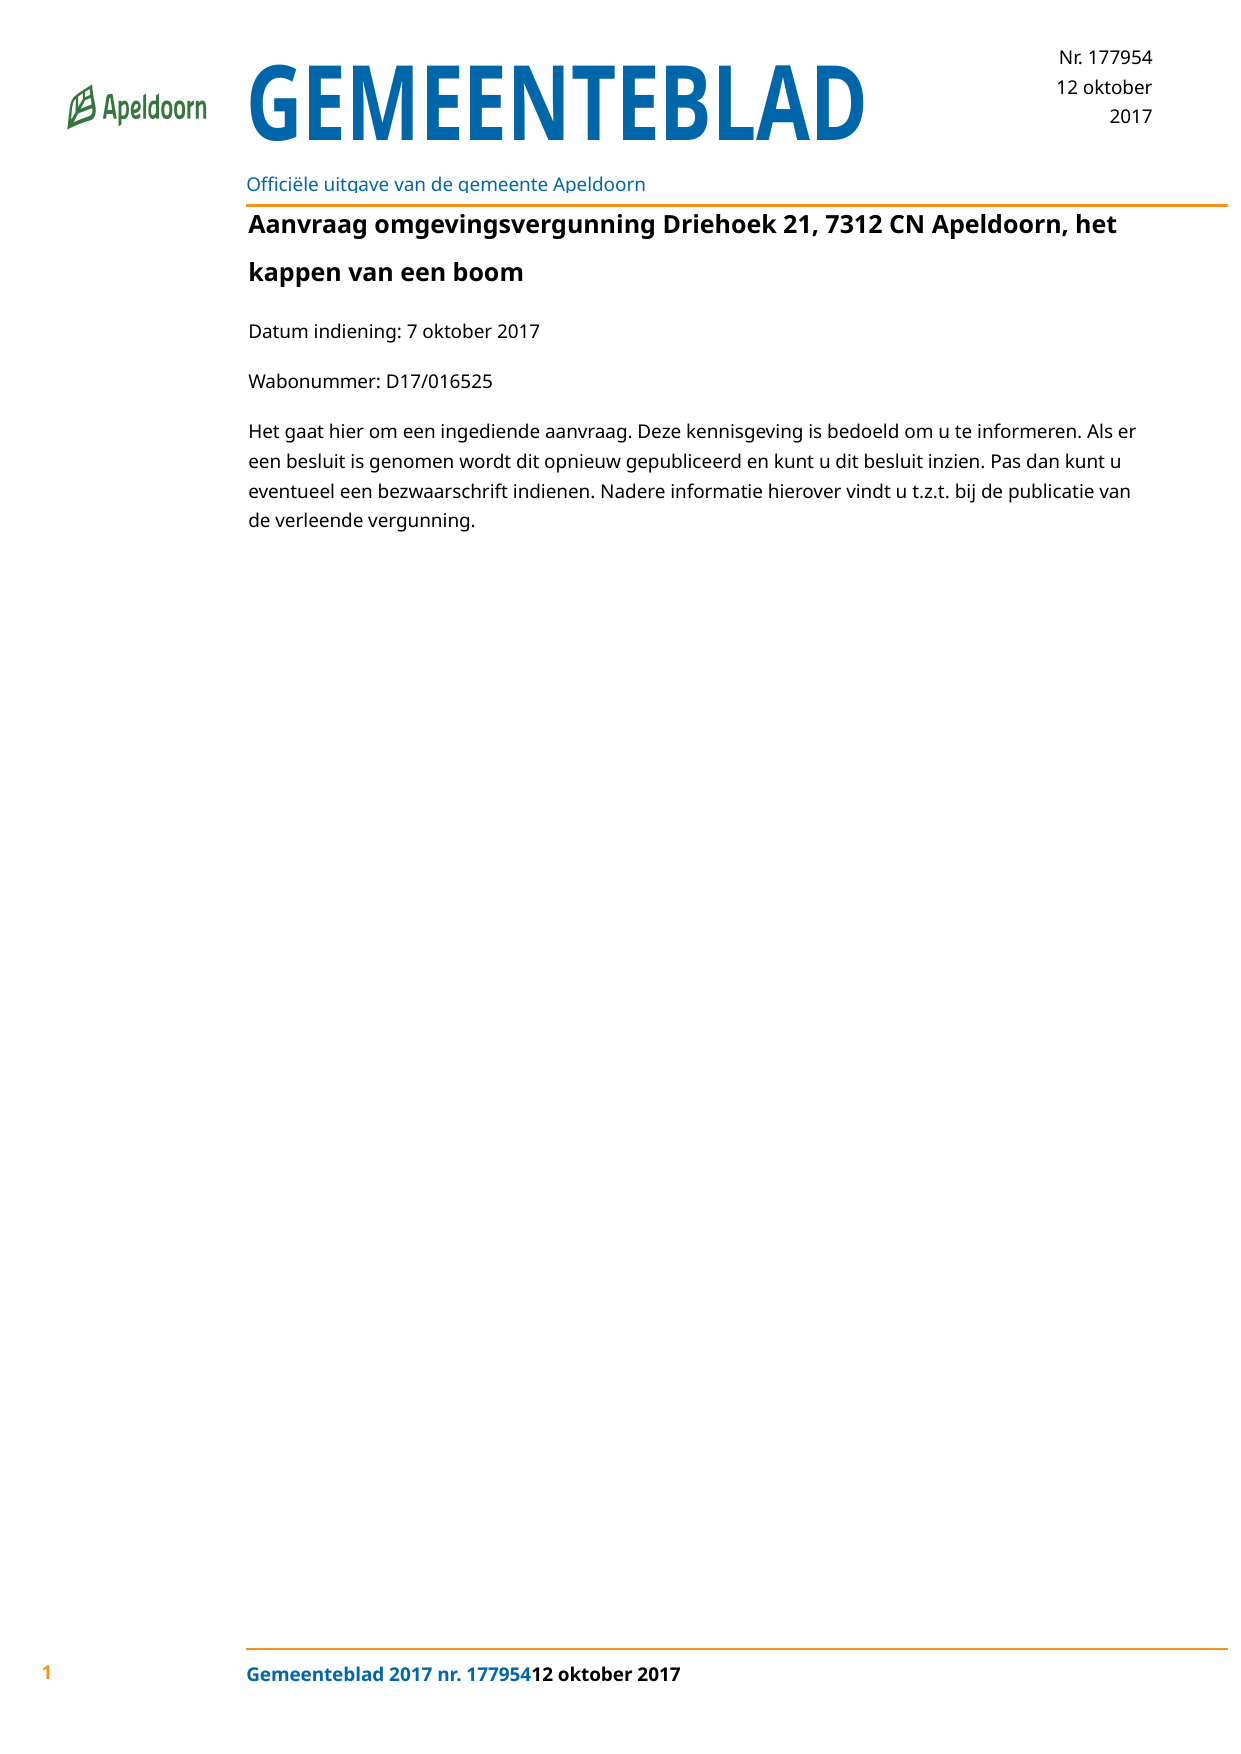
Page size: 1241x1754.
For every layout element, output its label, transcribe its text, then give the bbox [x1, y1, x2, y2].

picture [41, 47, 231, 172]
text Aanvraag omgevingsvergunning Driehoek 21, 7312 CN Apeldoorn, het kappen van een boom [248, 207, 1152, 288]
text Het gaat hier om een ingediende aanvraag. Deze kennisgeving is bedoeld om u te informeren. Als er een besluit is genomen wordt dit opnieuw gepubliceerd en kunt u dit besluit inzien. Pas dan kunt u eventueel een bezwaarschrift indienen. Nadere informatie hierover vindt u t.z.t. bij de publicatie van de verleende vergunning. [248, 419, 1152, 533]
text Wabonummer: D17/016525 [248, 368, 1152, 394]
text Datum indiening: 7 oktober 2017 [248, 318, 1152, 344]
